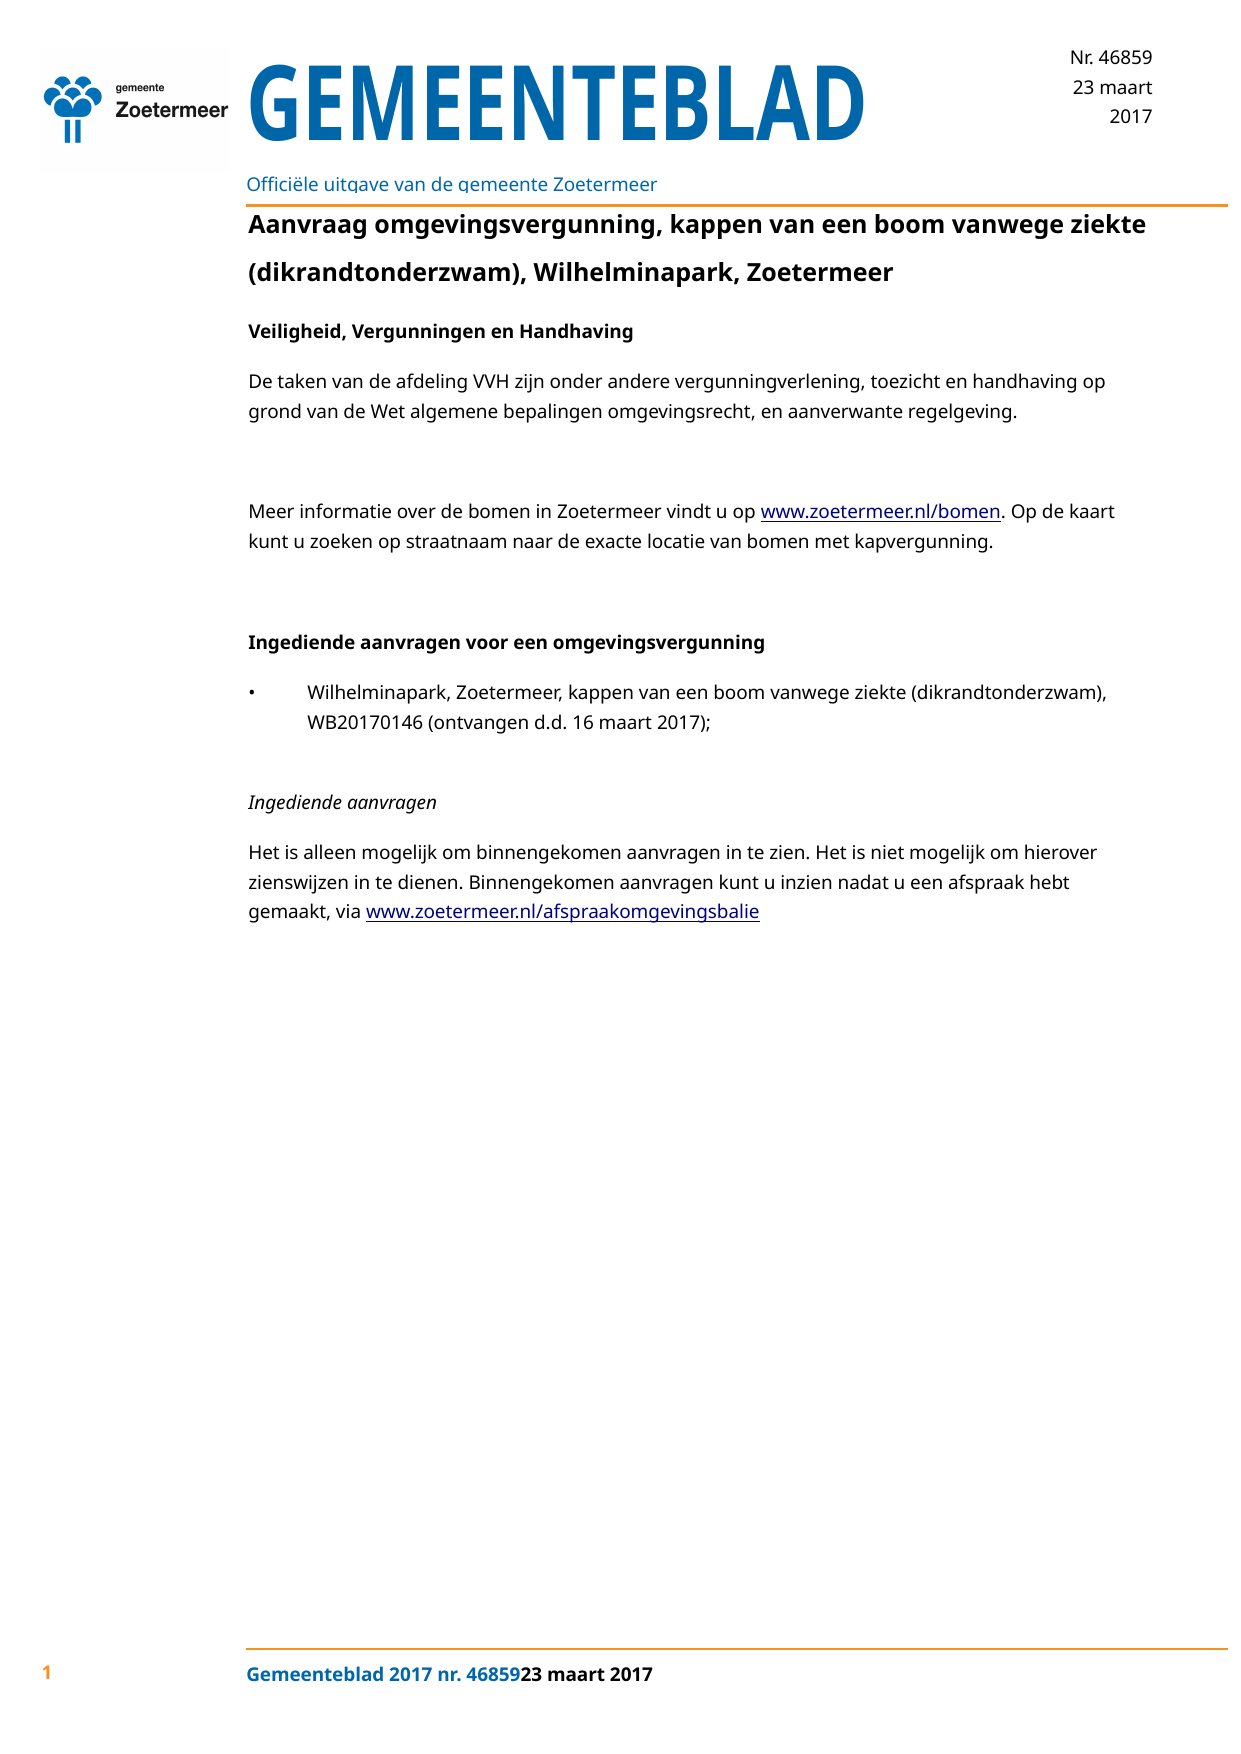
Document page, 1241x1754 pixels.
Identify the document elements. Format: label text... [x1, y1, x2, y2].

text Meer informatie over de bomen in Zoetermeer vindt u op www.zoetermeer.nl/bomen. Op de kaart kunt u zoeken op straatnaam naar de exacte locatie van bomen met kapvergunning. [248, 499, 1152, 554]
text Ingediende aanvragen voor een omgevingsvergunning [248, 629, 1152, 655]
text Veiligheid, Vergunningen en Handhaving [248, 318, 1152, 344]
text Ingediende aanvragen [248, 789, 1152, 815]
text Het is alleen mogelijk om binnengekomen aanvragen in te zien. Het is niet mogelijk om hierover zienswijzen in te dienen. Binnengekomen aanvragen kunt u inzien nadat u een afspraak hebt gemaakt, via www.zoetermeer.nl/afspraakomgevingsbalie [248, 839, 1152, 924]
text Aanvraag omgevingsvergunning, kappen van een boom vanwege ziekte (dikrandtonderzwam), Wilhelminapark, Zoetermeer [248, 207, 1152, 288]
text De taken van de afdeling VVH zijn onder andere vergunningverlening, toezicht en handhaving op grond van de Wet algemene bepalingen omgevingsrecht, en aanverwante regelgeving. [248, 368, 1152, 424]
list Wilhelminapark, Zoetermeer, kappen van een boom vanwege ziekte (dikrandtonderzwam), WB20170146 (ontvangen d.d. 16 maart 2017); [248, 679, 1152, 735]
picture [41, 47, 231, 172]
